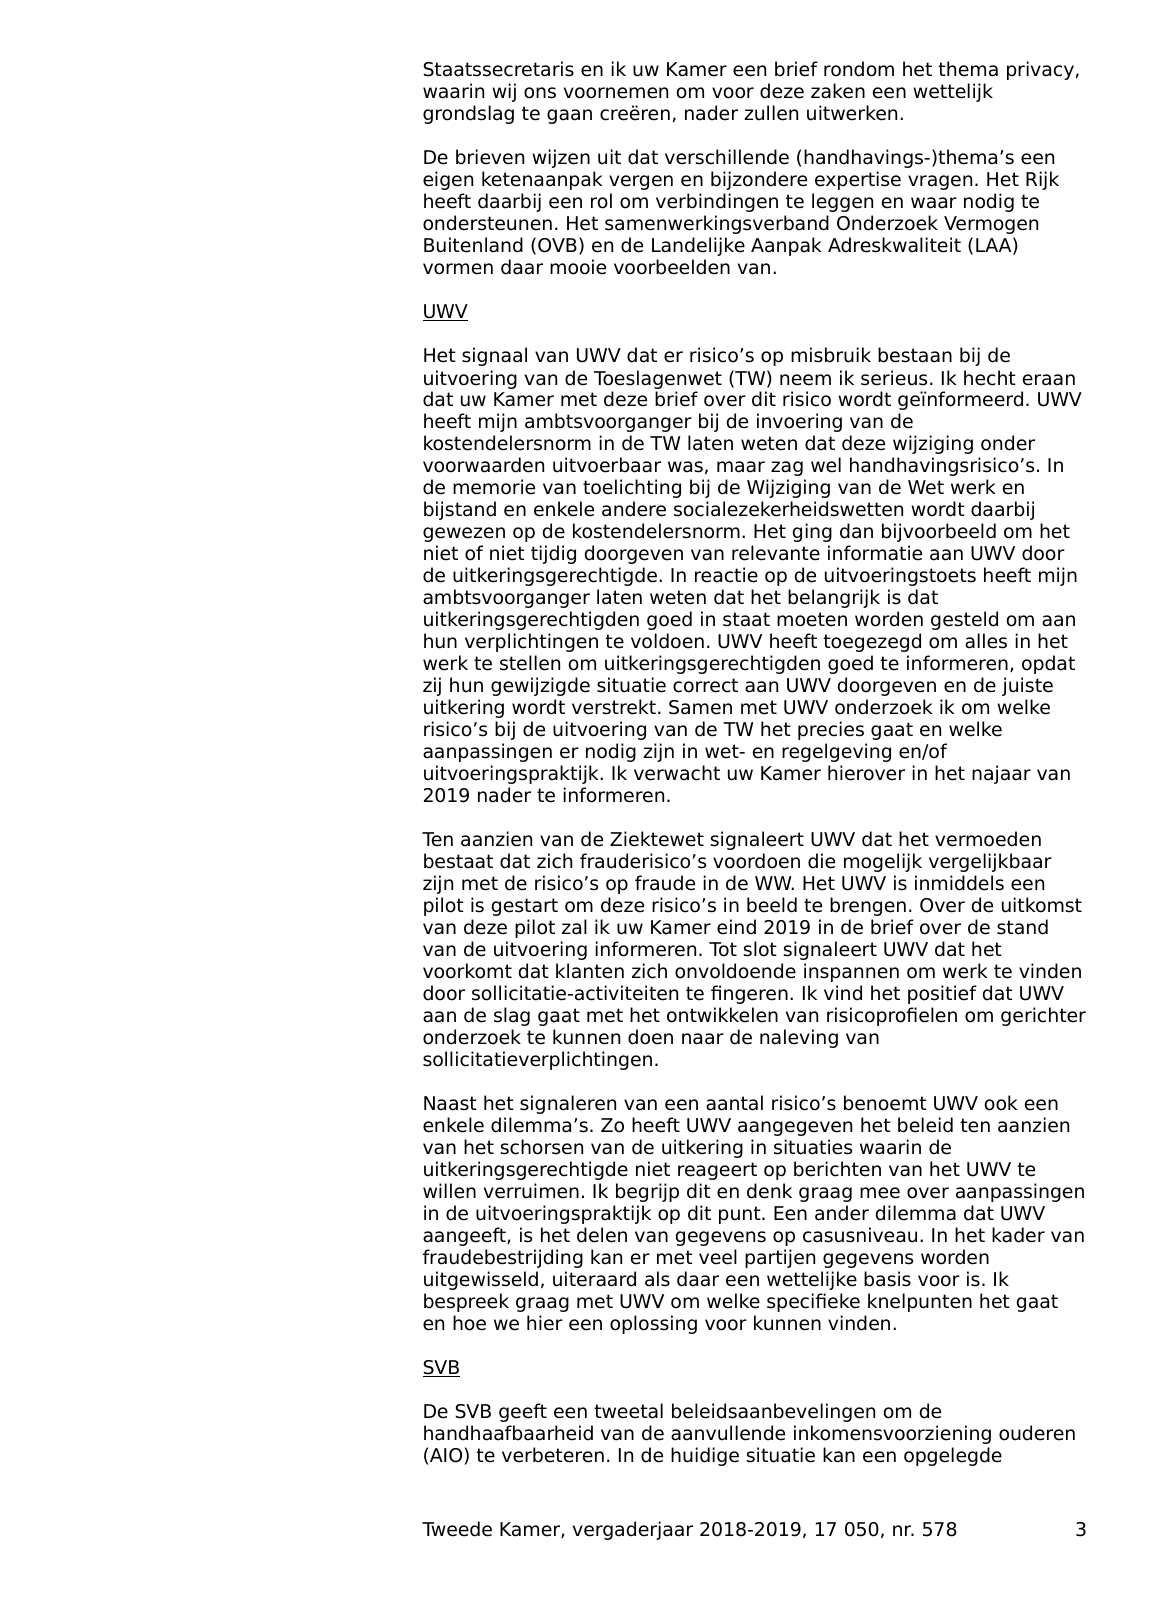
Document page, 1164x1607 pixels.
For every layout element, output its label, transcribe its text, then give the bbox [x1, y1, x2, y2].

text Naast het signaleren van een aantal risico’s benoemt UWV ook een enkele dilemma’s. Zo heeft UWV aangegeven het beleid ten aanzien van het schorsen van de uitkering in situaties waarin de uitkeringsgerechtigde niet reageert op berichten van het UWV te willen verruimen. Ik begrijp dit en denk graag mee over aanpassingen in de uitvoeringspraktijk op dit punt. Een ander dilemma dat UWV aangeeft, is het delen van gegevens op casusniveau. In het kader van fraudebestrijding kan er met veel partijen gegevens worden uitgewisseld, uiteraard als daar een wettelijke basis voor is. Ik bespreek graag met UWV om welke specifieke knelpunten het gaat en hoe we hier een oplossing voor kunnen vinden. [422, 1093, 1087, 1335]
text De brieven wijzen uit dat verschillende (handhavings-)thema’s een eigen ketenaanpak vergen en bijzondere expertise vragen. Het Rijk heeft daarbij een rol om verbindingen te leggen en waar nodig te ondersteunen. Het samenwerkingsverband Onderzoek Vermogen Buitenland (OVB) en de Landelijke Aanpak Adreskwaliteit (LAA) vormen daar mooie voorbeelden van. [422, 147, 1087, 279]
subtitle SVB [422, 1357, 1087, 1379]
text Staatssecretaris en ik uw Kamer een brief rondom het thema privacy, waarin wij ons voornemen om voor deze zaken een wettelijk grondslag te gaan creëren, nader zullen uitwerken. [422, 59, 1087, 125]
text De SVB geeft een tweetal beleidsaanbevelingen om de handhaafbaarheid van de aanvullende inkomensvoorziening ouderen (AIO) te verbeteren. In de huidige situatie kan een opgelegde [422, 1401, 1087, 1467]
subtitle UWV [422, 301, 1087, 323]
text Het signaal van UWV dat er risico’s op misbruik bestaan bij de uitvoering van de Toeslagenwet (TW) neem ik serieus. Ik hecht eraan dat uw Kamer met deze brief over dit risico wordt geïnformeerd. UWV heeft mijn ambtsvoorganger bij de invoering van de kostendelersnorm in de TW laten weten dat deze wijziging onder voorwaarden uitvoerbaar was, maar zag wel handhavingsrisico’s. In de memorie van toelichting bij de Wijziging van de Wet werk en bijstand en enkele andere socialezekerheidswetten wordt daarbij gewezen op de kostendelersnorm. Het ging dan bijvoorbeeld om het niet of niet tijdig doorgeven van relevante informatie aan UWV door de uitkeringsgerechtigde. In reactie op de uitvoeringstoets heeft mijn ambtsvoorganger laten weten dat het belangrijk is dat uitkeringsgerechtigden goed in staat moeten worden gesteld om aan hun verplichtingen te voldoen. UWV heeft toegezegd om alles in het werk te stellen om uitkeringsgerechtigden goed te informeren, opdat zij hun gewijzigde situatie correct aan UWV doorgeven en de juiste uitkering wordt verstrekt. Samen met UWV onderzoek ik om welke risico’s bij de uitvoering van de TW het precies gaat en welke aanpassingen er nodig zijn in wet- en regelgeving en/of uitvoeringspraktijk. Ik verwacht uw Kamer hierover in het najaar van 2019 nader te informeren. [422, 345, 1087, 807]
text Ten aanzien van de Ziektewet signaleert UWV dat het vermoeden bestaat dat zich frauderisico’s voordoen die mogelijk vergelijkbaar zijn met de risico’s op fraude in de WW. Het UWV is inmiddels een pilot is gestart om deze risico’s in beeld te brengen. Over de uitkomst van deze pilot zal ik uw Kamer eind 2019 in de brief over de stand van de uitvoering informeren. Tot slot signaleert UWV dat het voorkomt dat klanten zich onvoldoende inspannen om werk te vinden door sollicitatie-activiteiten te fingeren. Ik vind het positief dat UWV aan de slag gaat met het ontwikkelen van risicoprofielen om gerichter onderzoek te kunnen doen naar de naleving van sollicitatieverplichtingen. [422, 829, 1087, 1071]
